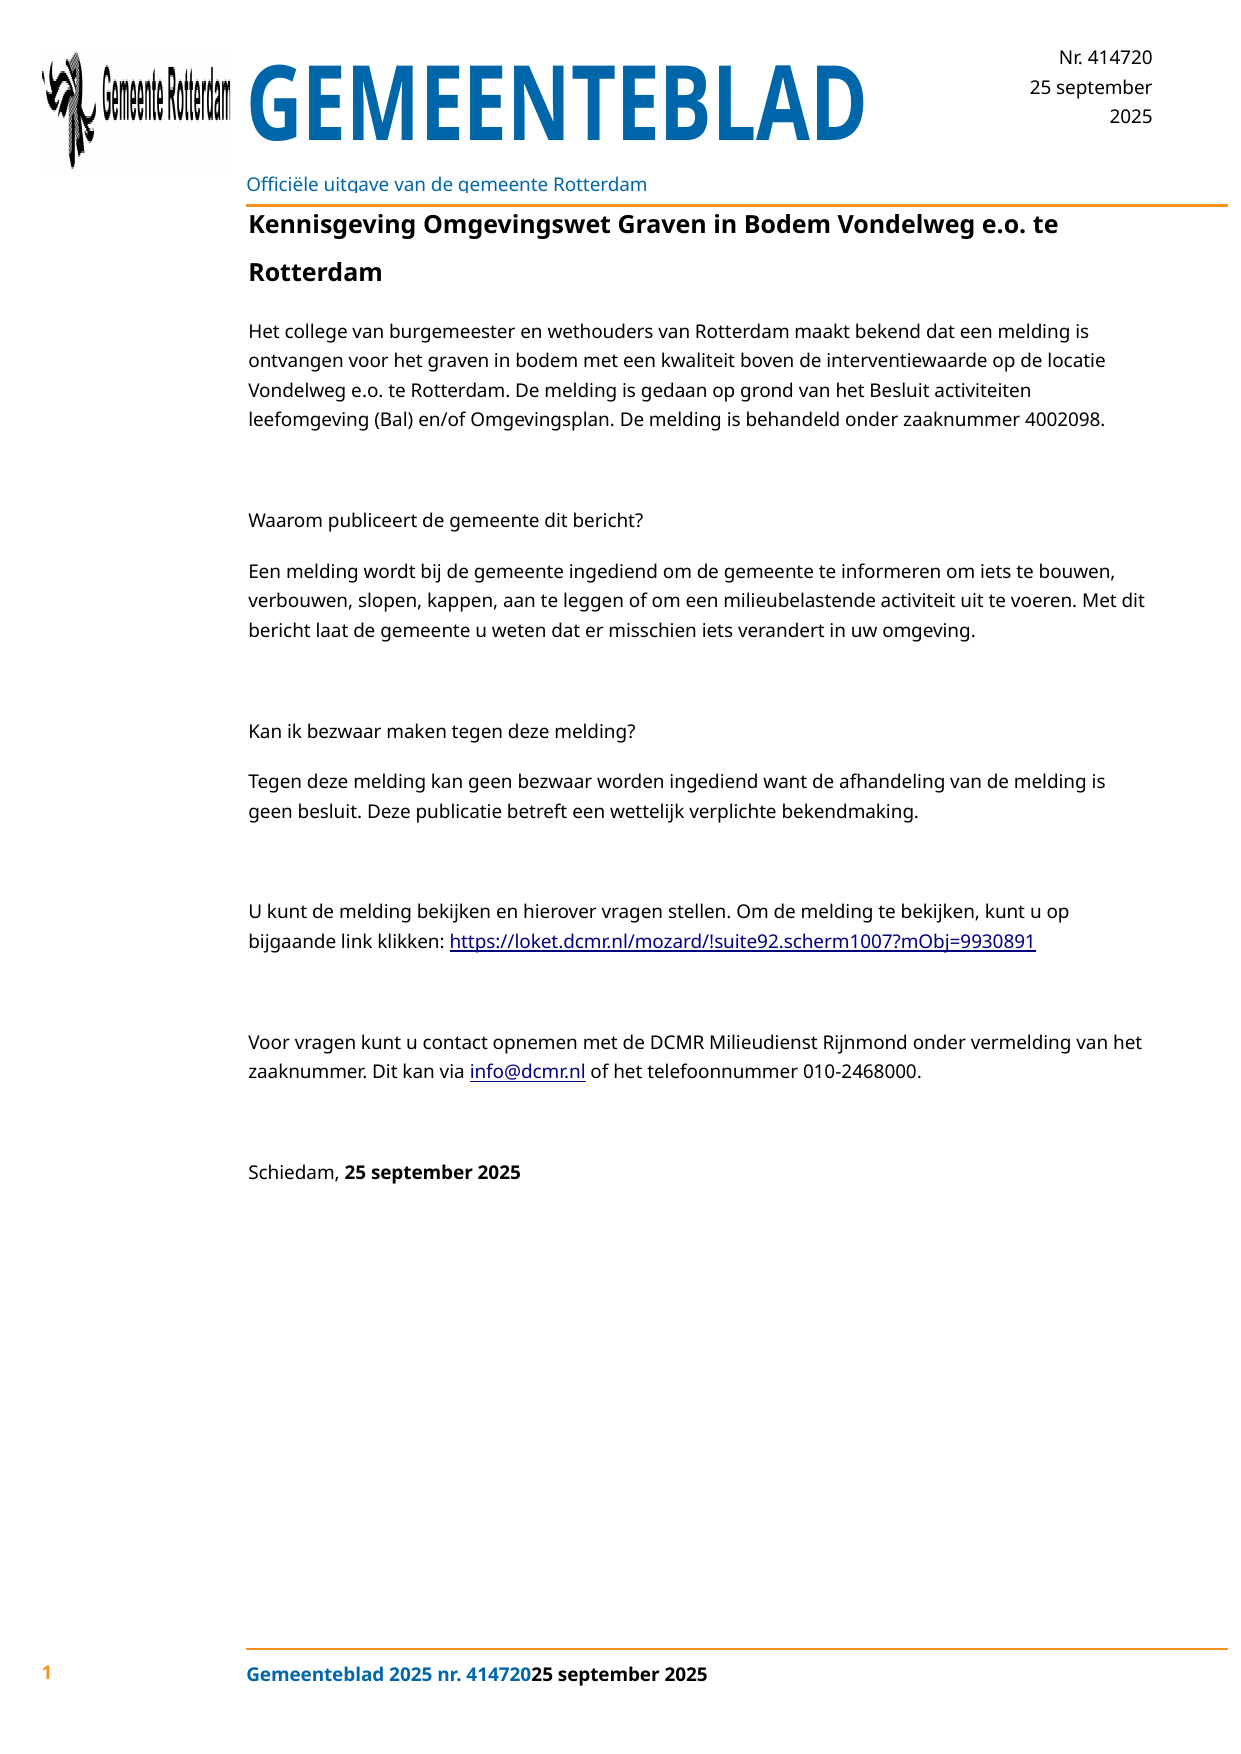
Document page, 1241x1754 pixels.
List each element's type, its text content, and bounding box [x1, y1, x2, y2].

text Kennisgeving Omgevingswet Graven in Bodem Vondelweg e.o. te Rotterdam [248, 207, 1152, 288]
text Een melding wordt bij de gemeente ingediend om de gemeente te informeren om iets te bouwen, verbouwen, slopen, kappen, aan te leggen of om een milieubelastende activiteit uit te voeren. Met dit bericht laat de gemeente u weten dat er misschien iets verandert in uw omgeving. [248, 558, 1152, 643]
text Het college van burgemeester en wethouders van Rotterdam maakt bekend dat een melding is ontvangen voor het graven in bodem met een kwaliteit boven de interventiewaarde op de locatie Vondelweg e.o. te Rotterdam. De melding is gedaan op grond van het Besluit activiteiten leefomgeving (Bal) en/of Omgevingsplan. De melding is behandeld onder zaaknummer 4002098. [248, 318, 1152, 432]
text Schiedam, 25 september 2025 [248, 1159, 1152, 1185]
text Voor vragen kunt u contact opnemen met de DCMR Milieudienst Rijnmond onder vermelding van het zaaknummer. Dit kan via info@dcmr.nl of het telefoonnummer 010‑2468000. [248, 1029, 1152, 1084]
text U kunt de melding bekijken en hierover vragen stellen. Om de melding te bekijken, kunt u op bijgaande link klikken: https://loket.dcmr.nl/mozard/!suite92.scherm1007?mObj=9930891 [248, 899, 1152, 954]
text Kan ik bezwaar maken tegen deze melding? [248, 718, 1152, 744]
text Tegen deze melding kan geen bezwaar worden ingediend want de afhandeling van de melding is geen besluit. Deze publicatie betreft een wettelijk verplichte bekendmaking. [248, 768, 1152, 824]
picture [41, 47, 231, 172]
text Waarom publiceert de gemeente dit bericht? [248, 507, 1152, 533]
